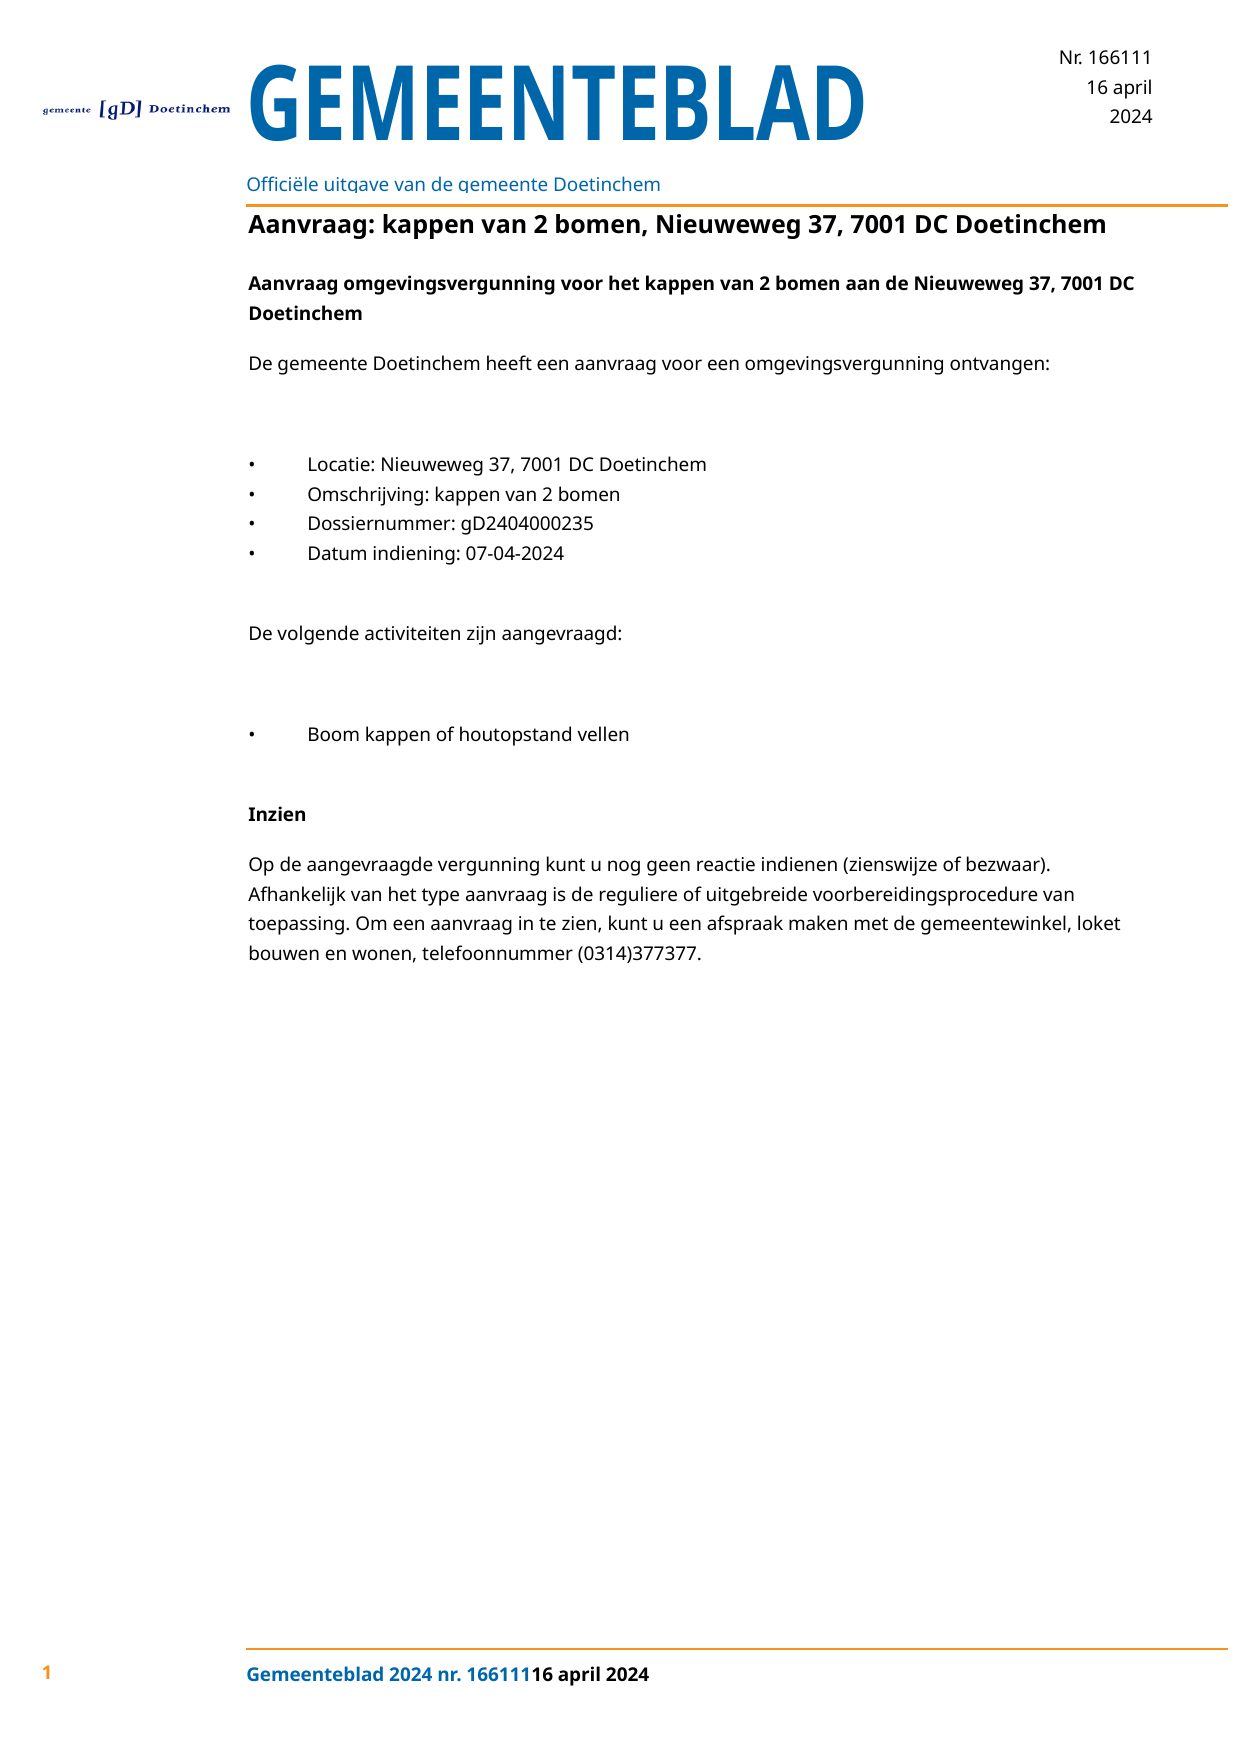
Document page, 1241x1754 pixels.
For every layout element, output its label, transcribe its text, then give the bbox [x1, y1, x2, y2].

picture [41, 47, 231, 172]
list Omschrijving: kappen van 2 bomen [248, 481, 1152, 506]
text Aanvraag: kappen van 2 bomen, Nieuweweg 37, 7001 DC Doetinchem [248, 207, 1152, 241]
text Op de aangevraagde vergunning kunt u nog geen reactie indienen (zienswijze of bezwaar). Afhankelijk van het type aanvraag is de reguliere of uitgebreide voorbereidingsprocedure van toepassing. Om een aanvraag in te zien, kunt u een afspraak maken met de gemeentewinkel, loket bouwen en wonen, telefoonnummer (0314)377377. [248, 851, 1152, 966]
text De gemeente Doetinchem heeft een aanvraag voor een omgevingsvergunning ontvangen: [248, 350, 1152, 376]
text De volgende activiteiten zijn aangevraagd: [248, 620, 1152, 646]
list Boom kappen of houtopstand vellen [248, 721, 1152, 746]
list Datum indiening: 07-04-2024 [248, 540, 1152, 566]
list Locatie: Nieuweweg 37, 7001 DC Doetinchem [248, 451, 1152, 477]
text Aanvraag omgevingsvergunning voor het kappen van 2 bomen aan de Nieuweweg 37, 7001 DC Doetinchem [248, 270, 1152, 326]
text Inzien [248, 801, 1152, 826]
list Dossiernummer: gD2404000235 [248, 510, 1152, 536]
